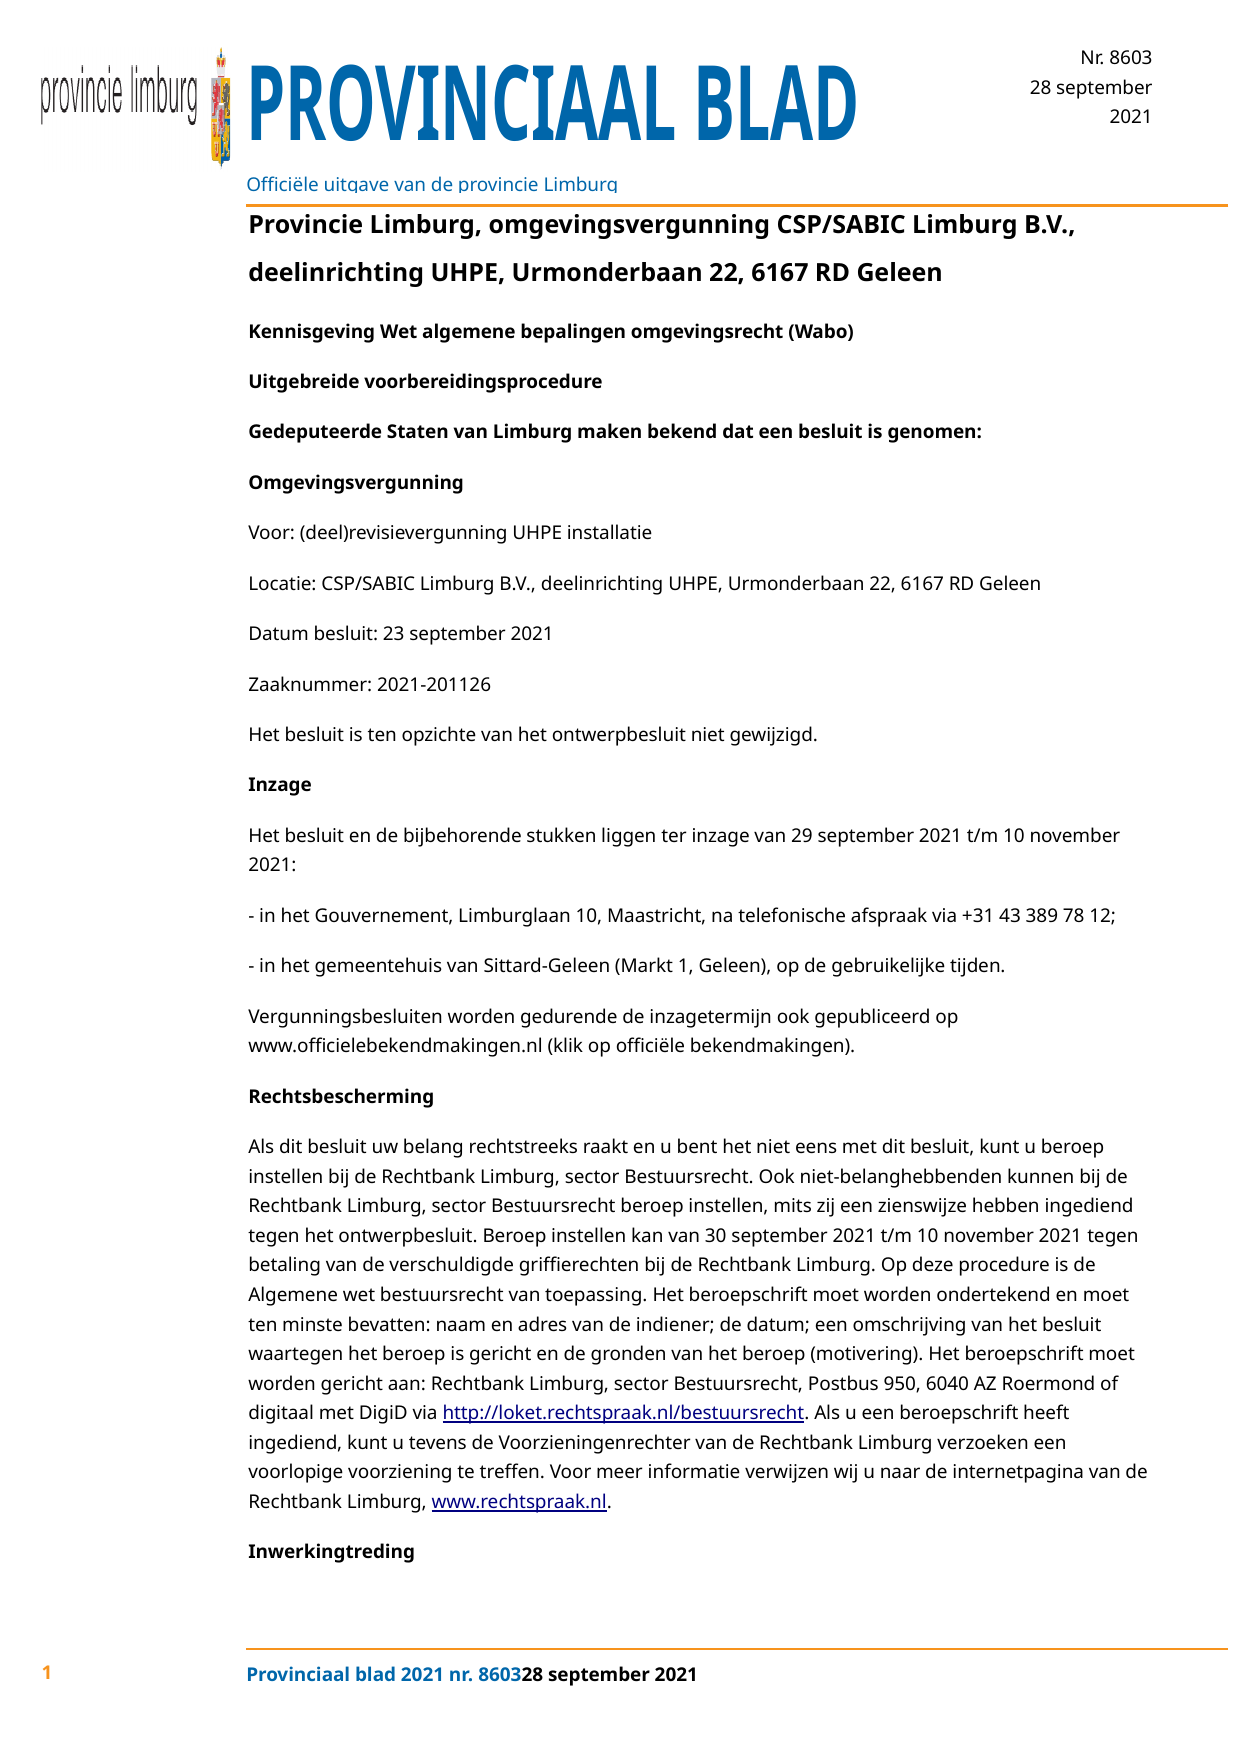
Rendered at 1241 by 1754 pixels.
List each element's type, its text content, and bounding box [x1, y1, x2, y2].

text Gedeputeerde Staten van Limburg maken bekend dat een besluit is genomen: [248, 419, 1152, 444]
text Omgevingsvergunning [248, 469, 1152, 495]
text Locatie: CSP/SABIC Limburg B.V., deelinrichting UHPE, Urmonderbaan 22, 6167 RD Geleen [248, 570, 1152, 596]
text Inwerkingtreding [248, 1539, 1152, 1564]
text Vergunningsbesluiten worden gedurende de inzagetermijn ook gepubliceerd op www.officielebekendmakingen.nl (klik op officiële bekendmakingen). [248, 1003, 1152, 1058]
text Provincie Limburg, omgevingsvergunning CSP/SABIC Limburg B.V., deelinrichting UHPE, Urmonderbaan 22, 6167 RD Geleen [248, 207, 1152, 288]
text Als dit besluit uw belang rechtstreeks raakt en u bent het niet eens met dit besluit, kunt u beroep instellen bij de Rechtbank Limburg, sector Bestuursrecht. Ook niet-belanghebbenden kunnen bij de Rechtbank Limburg, sector Bestuursrecht beroep instellen, mits zij een zienswijze hebben ingediend tegen het ontwerpbesluit. Beroep instellen kan van 30 september 2021 t/m 10 november 2021 tegen betaling van de verschuldigde griffierechten bij de Rechtbank Limburg. Op deze procedure is de Algemene wet bestuursrecht van toepassing. Het beroepschrift moet worden ondertekend en moet ten minste bevatten: naam en adres van de indiener; de datum; een omschrijving van het besluit waartegen het beroep is gericht en de gronden van het beroep (motivering). Het beroepschrift moet worden gericht aan: Rechtbank Limburg, sector Bestuursrecht, Postbus 950, 6040 AZ Roermond of digitaal met DigiD via http://loket.rechtspraak.nl/bestuursrecht. Als u een beroepschrift heeft ingediend, kunt u tevens de Voorzieningenrechter van de Rechtbank Limburg verzoeken een voorlopige voorziening te treffen. Voor meer informatie verwijzen wij u naar de internetpagina van de Rechtbank Limburg, www.rechtspraak.nl. [248, 1133, 1152, 1514]
text Rechtsbescherming [248, 1083, 1152, 1109]
text Het besluit is ten opzichte van het ontwerpbesluit niet gewijzigd. [248, 721, 1152, 747]
text - in het Gouvernement, Limburglaan 10, Maastricht, na telefonische afspraak via +31 43 389 78 12; [248, 902, 1152, 928]
text Het besluit en de bijbehorende stukken liggen ter inzage van 29 september 2021 t/m 10 november 2021: [248, 822, 1152, 877]
text Datum besluit: 23 september 2021 [248, 620, 1152, 646]
picture [41, 47, 231, 172]
text Voor: (deel)revisievergunning UHPE installatie [248, 519, 1152, 545]
text Inzage [248, 772, 1152, 797]
text Uitgebreide voorbereidingsprocedure [248, 368, 1152, 394]
text Zaaknummer: 2021-201126 [248, 671, 1152, 697]
text Kennisgeving Wet algemene bepalingen omgevingsrecht (Wabo) [248, 318, 1152, 344]
text - in het gemeentehuis van Sittard-Geleen (Markt 1, Geleen), op de gebruikelijke tijden. [248, 952, 1152, 978]
